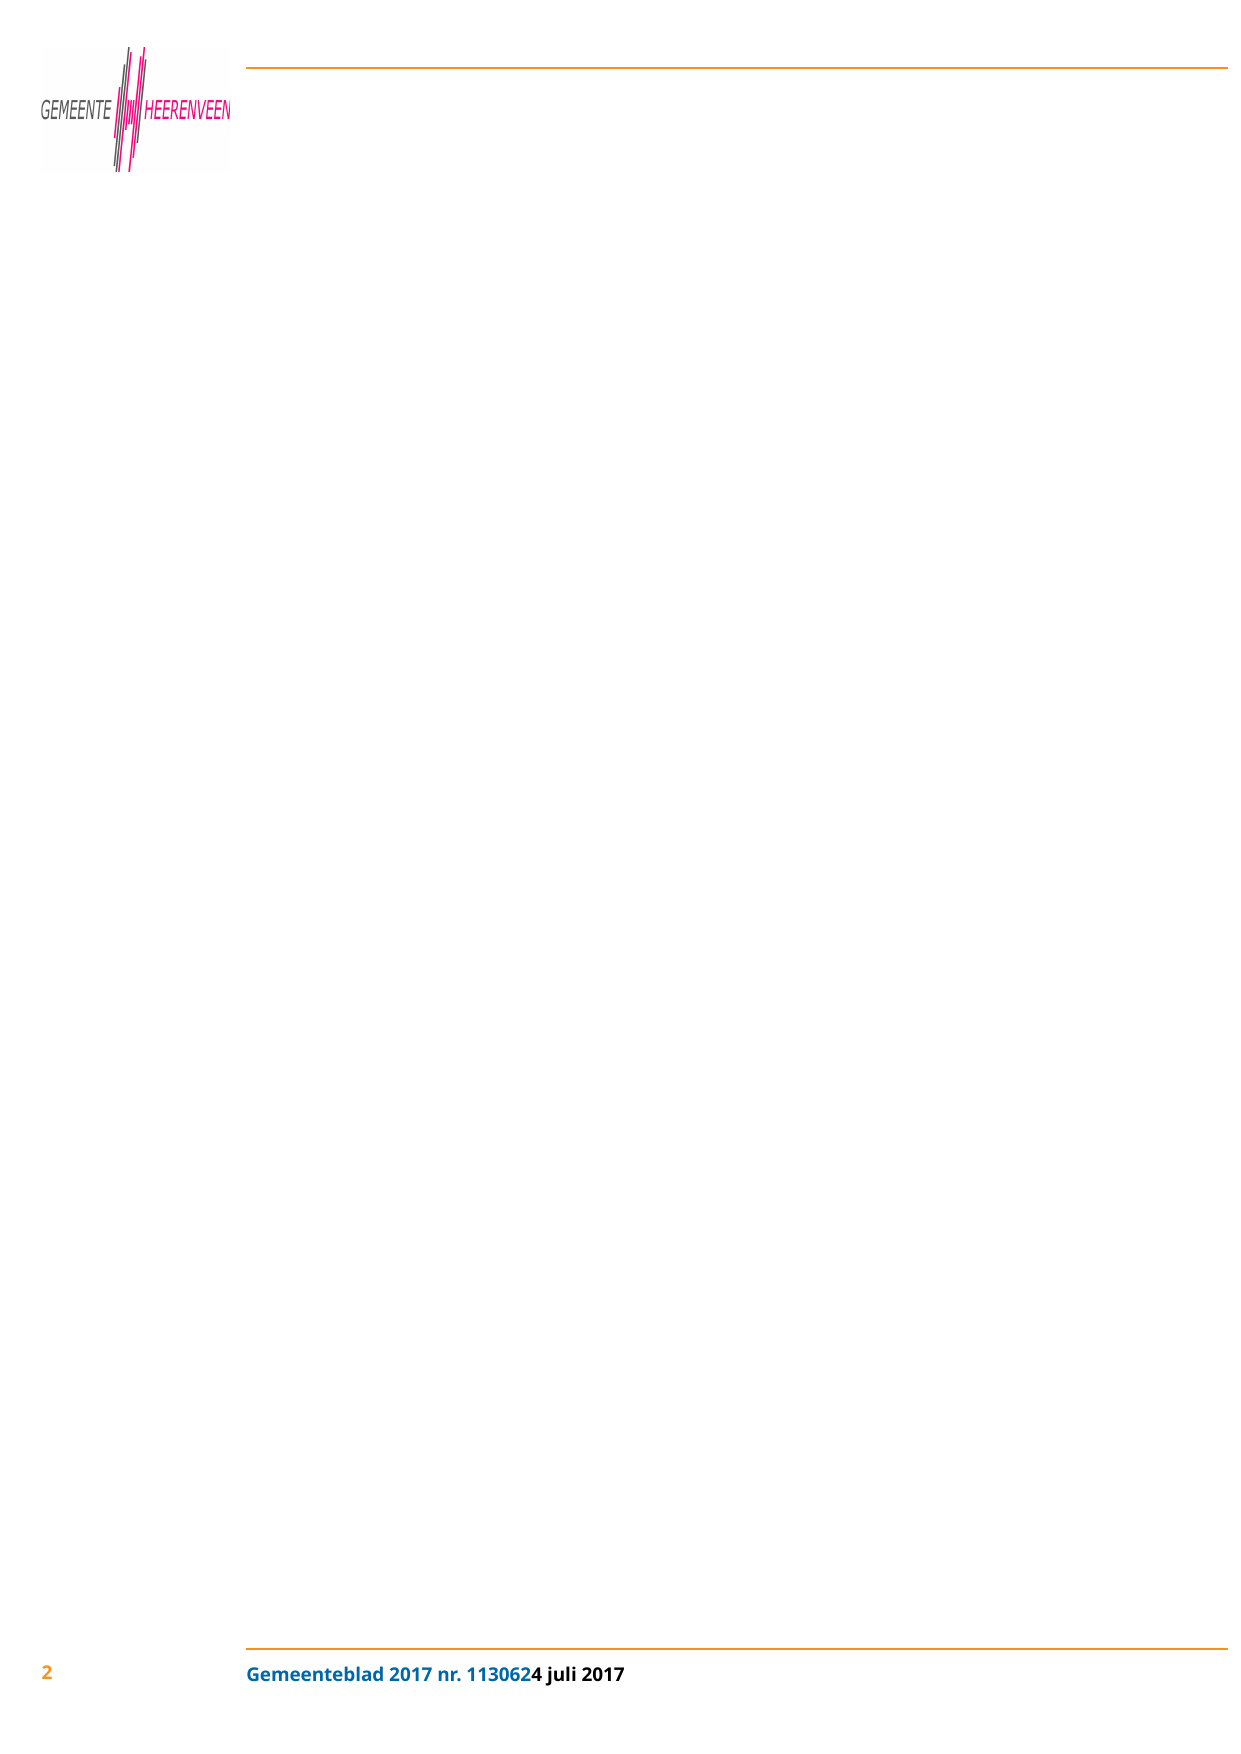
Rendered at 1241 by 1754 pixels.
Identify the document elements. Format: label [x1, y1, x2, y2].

picture [41, 47, 231, 172]
